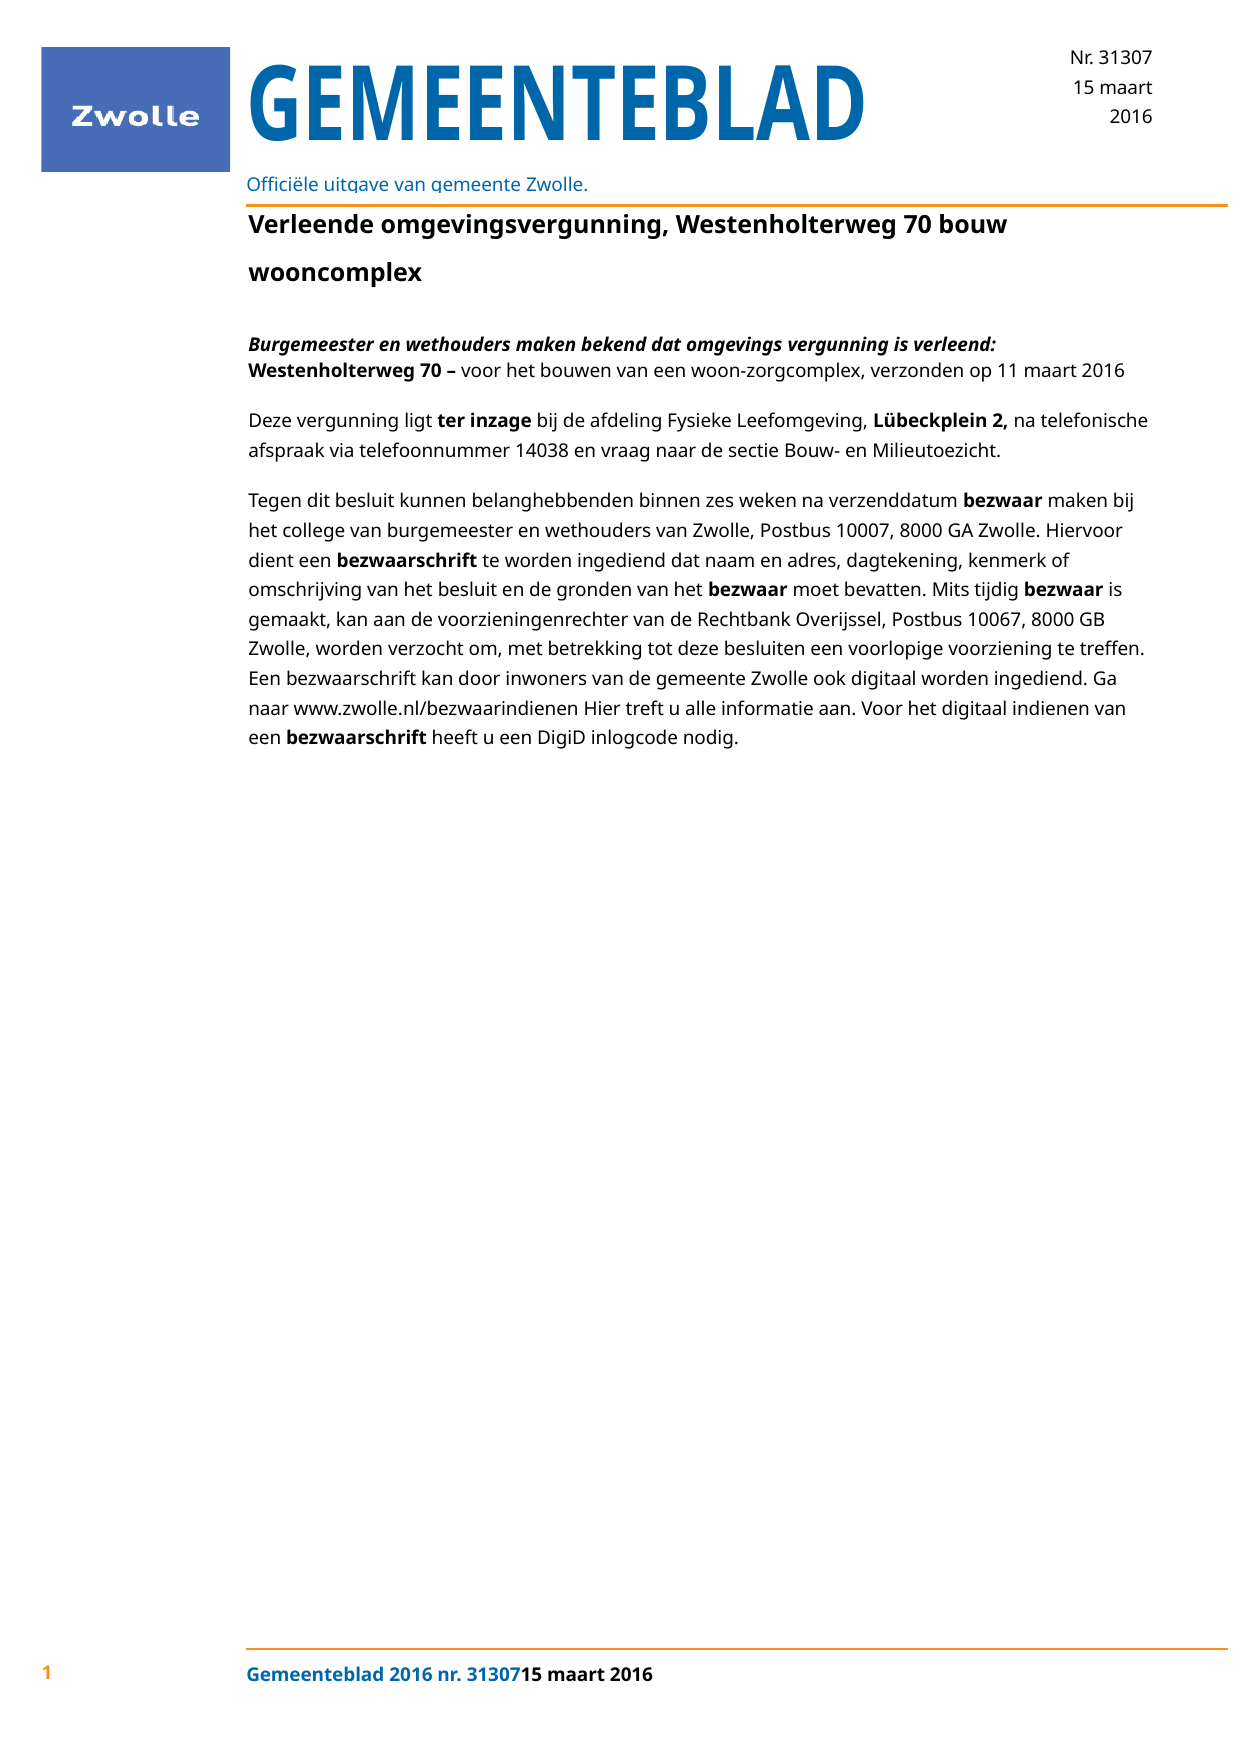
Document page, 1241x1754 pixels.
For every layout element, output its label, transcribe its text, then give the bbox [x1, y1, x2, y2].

text Westenholterweg 70 – voor het bouwen van een woon-zorgcomplex, verzonden op 11 maart 2016 [248, 357, 1152, 383]
text Verleende omgevingsvergunning, Westenholterweg 70 bouw wooncomplex [248, 207, 1152, 288]
text Burgemeester en wethouders maken bekend dat omgevings vergunning is verleend: [248, 331, 1152, 357]
picture [41, 47, 231, 172]
text Deze vergunning ligt ter inzage bij de afdeling Fysieke Leefomgeving, Lübeckplein 2, na telefonische afspraak via telefoonnummer 14038 en vraag naar de sectie Bouw- en Milieutoezicht. [248, 408, 1152, 463]
text Tegen dit besluit kunnen belanghebbenden binnen zes weken na verzenddatum bezwaar maken bij het college van burgemeester en wethouders van Zwolle, Postbus 10007, 8000 GA Zwolle. Hiervoor dient een bezwaarschrift te worden ingediend dat naam en adres, dagtekening, kenmerk of omschrijving van het besluit en de gronden van het bezwaar moet bevatten. Mits tijdig bezwaar is gemaakt, kan aan de voorzieningenrechter van de Rechtbank Overijssel, Postbus 10067, 8000 GB Zwolle, worden verzocht om, met betrekking tot deze besluiten een voorlopige voorziening te treffen. Een bezwaarschrift kan door inwoners van de gemeente Zwolle ook digitaal worden ingediend. Ga naar www.zwolle.nl/bezwaarindienen Hier treft u alle informatie aan. Voor het digitaal indienen van een bezwaarschrift heeft u een DigiD inlogcode nodig. [248, 488, 1152, 750]
